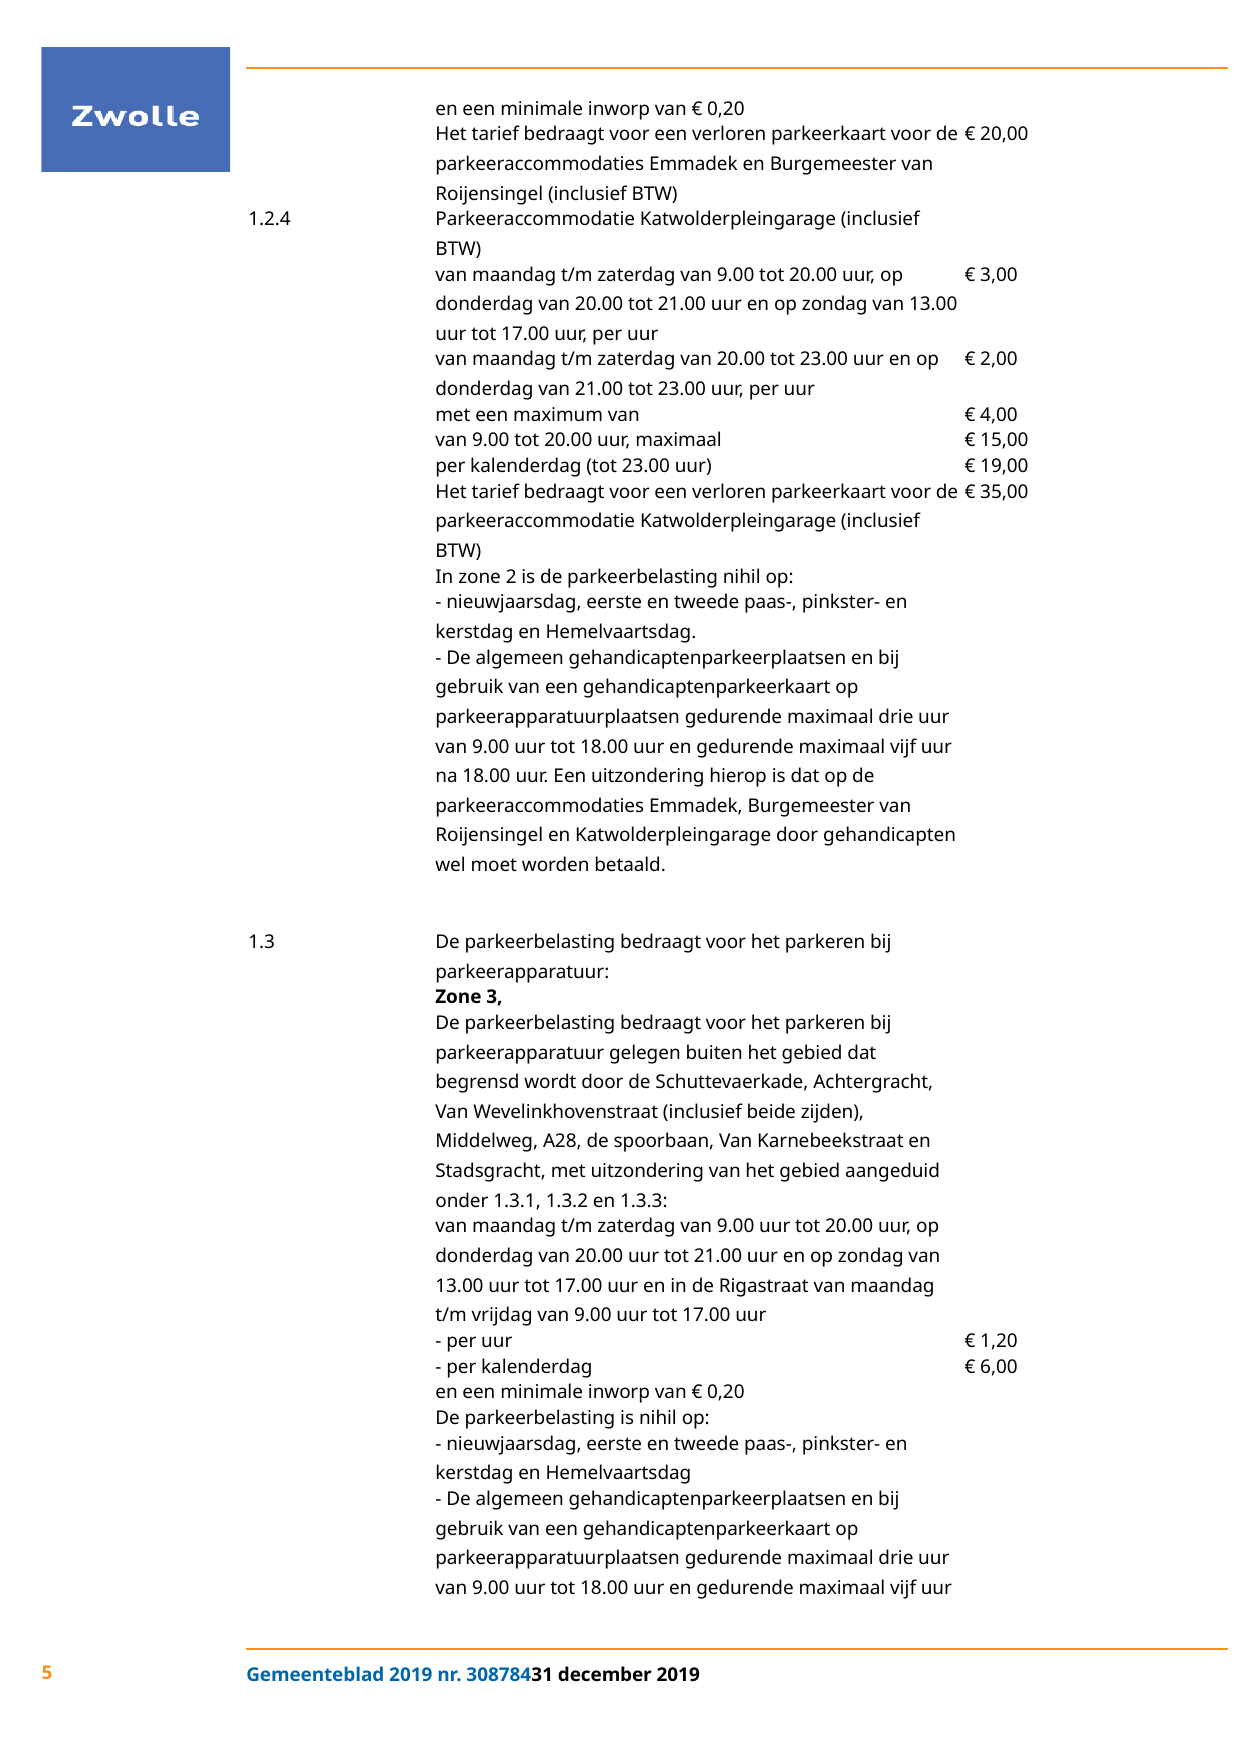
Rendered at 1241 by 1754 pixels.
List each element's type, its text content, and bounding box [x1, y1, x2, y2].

table_cell [964, 1009, 1152, 1213]
table_cell [248, 877, 435, 903]
table_cell [248, 644, 435, 877]
table_cell [248, 1485, 435, 1600]
table_cell Het tarief bedraagt voor een verloren parkeerkaart voor de parkeeraccommodatie Katwolderpleingarage (inclusief BTW) [435, 478, 964, 563]
table_cell - per kalenderdag [435, 1353, 964, 1378]
table_cell [248, 401, 435, 427]
table_cell [964, 95, 1152, 121]
table_cell De parkeerbelasting bedraagt voor het parkeren bij parkeerapparatuur: [435, 928, 964, 984]
table_cell [248, 1353, 435, 1378]
table_cell 1.3 [248, 928, 435, 984]
table_cell € 20,00 [964, 121, 1152, 205]
table_cell [248, 1327, 435, 1353]
table_cell [964, 1213, 1152, 1327]
table_cell [248, 984, 435, 1009]
table_cell [248, 427, 435, 452]
table_cell Het tarief bedraagt voor een verloren parkeerkaart voor de parkeeraccommodaties Emmadek en Burgemeester van Roijensingel (inclusief BTW) [435, 121, 964, 205]
table_cell In zone 2 is de parkeerbelasting nihil op: [435, 563, 964, 589]
table_cell van maandag t/m zaterdag van 20.00 tot 23.00 uur en op donderdag van 21.00 tot 23.00 uur, per uur [435, 346, 964, 401]
table_cell [248, 1404, 435, 1430]
table_cell per kalenderdag (tot 23.00 uur) [435, 453, 964, 478]
table_cell - De algemeen gehandicaptenparkeerplaatsen en bij gebruik van een gehandicaptenparkeerkaart op parkeerapparatuurplaatsen gedurende maximaal drie uur van 9.00 uur tot 18.00 uur en gedurende maximaal vijf uur na 18.00 uur. Een uitzondering hierop is dat op de parkeeraccommodaties Emmadek, Burgemeester van Roijensingel en Katwolderpleingarage door gehandicapten wel moet worden betaald. [435, 644, 964, 877]
table_cell [248, 1379, 435, 1404]
table_cell [964, 644, 1152, 877]
table_cell € 6,00 [964, 1353, 1152, 1378]
table_cell [964, 589, 1152, 644]
table_cell [964, 563, 1152, 589]
table_cell [248, 1009, 435, 1213]
table_cell [435, 903, 964, 928]
table_cell [964, 928, 1152, 984]
table_cell - nieuwjaarsdag, eerste en tweede paas-, pinkster- en kerstdag en Hemelvaartsdag. [435, 589, 964, 644]
table_cell € 35,00 [964, 478, 1152, 563]
table_cell [964, 1430, 1152, 1485]
table_cell [964, 205, 1152, 261]
table_cell [248, 563, 435, 589]
table_cell Parkeeraccommodatie Katwolderpleingarage (inclusief BTW) [435, 205, 964, 261]
table_cell [248, 95, 435, 121]
table_cell en een minimale inworp van € 0,20 [435, 95, 964, 121]
table_cell [964, 1404, 1152, 1430]
table_cell [248, 903, 435, 928]
table_cell [435, 877, 964, 903]
table_cell 1.2.4 [248, 205, 435, 261]
table_cell [248, 346, 435, 401]
table_cell € 2,00 [964, 346, 1152, 401]
table_cell [964, 1485, 1152, 1600]
table_cell Zone 3, [435, 984, 964, 1009]
table_cell [248, 453, 435, 478]
table_cell - nieuwjaarsdag, eerste en tweede paas-, pinkster- en kerstdag en Hemelvaartsdag [435, 1430, 964, 1485]
table_cell € 3,00 [964, 261, 1152, 346]
table_cell [248, 1430, 435, 1485]
table_cell De parkeerbelasting is nihil op: [435, 1404, 964, 1430]
table_cell van maandag t/m zaterdag van 9.00 uur tot 20.00 uur, op donderdag van 20.00 uur tot 21.00 uur en op zondag van 13.00 uur tot 17.00 uur en in de Rigastraat van maandag t/m vrijdag van 9.00 uur tot 17.00 uur [435, 1213, 964, 1327]
table_cell [964, 984, 1152, 1009]
table_cell en een minimale inworp van € 0,20 [435, 1379, 964, 1404]
table_cell [964, 903, 1152, 928]
table_cell € 19,00 [964, 453, 1152, 478]
table_cell [964, 877, 1152, 903]
table_cell [964, 1379, 1152, 1404]
table_cell [248, 121, 435, 205]
table_cell - per uur [435, 1327, 964, 1353]
table_cell [248, 478, 435, 563]
table_cell De parkeerbelasting bedraagt voor het parkeren bij parkeerapparatuur gelegen buiten het gebied dat begrensd wordt door de Schuttevaerkade, Achtergracht, Van Wevelinkhovenstraat (inclusief beide zijden), Middelweg, A28, de spoorbaan, Van Karnebeekstraat en Stadsgracht, met uitzondering van het gebied aangeduid onder 1.3.1, 1.3.2 en 1.3.3: [435, 1009, 964, 1213]
table_cell [248, 589, 435, 644]
table_cell € 15,00 [964, 427, 1152, 452]
table_cell - De algemeen gehandicaptenparkeerplaatsen en bij gebruik van een gehandicaptenparkeerkaart op parkeerapparatuurplaatsen gedurende maximaal drie uur van 9.00 uur tot 18.00 uur en gedurende maximaal vijf uur [435, 1485, 964, 1600]
table_cell € 1,20 [964, 1327, 1152, 1353]
table_cell [248, 261, 435, 346]
table_cell van maandag t/m zaterdag van 9.00 tot 20.00 uur, op donderdag van 20.00 tot 21.00 uur en op zondag van 13.00 uur tot 17.00 uur, per uur [435, 261, 964, 346]
picture [41, 47, 231, 172]
table_cell van 9.00 tot 20.00 uur, maximaal [435, 427, 964, 452]
table_cell € 4,00 [964, 401, 1152, 427]
table_cell met een maximum van [435, 401, 964, 427]
table_cell [248, 1213, 435, 1327]
